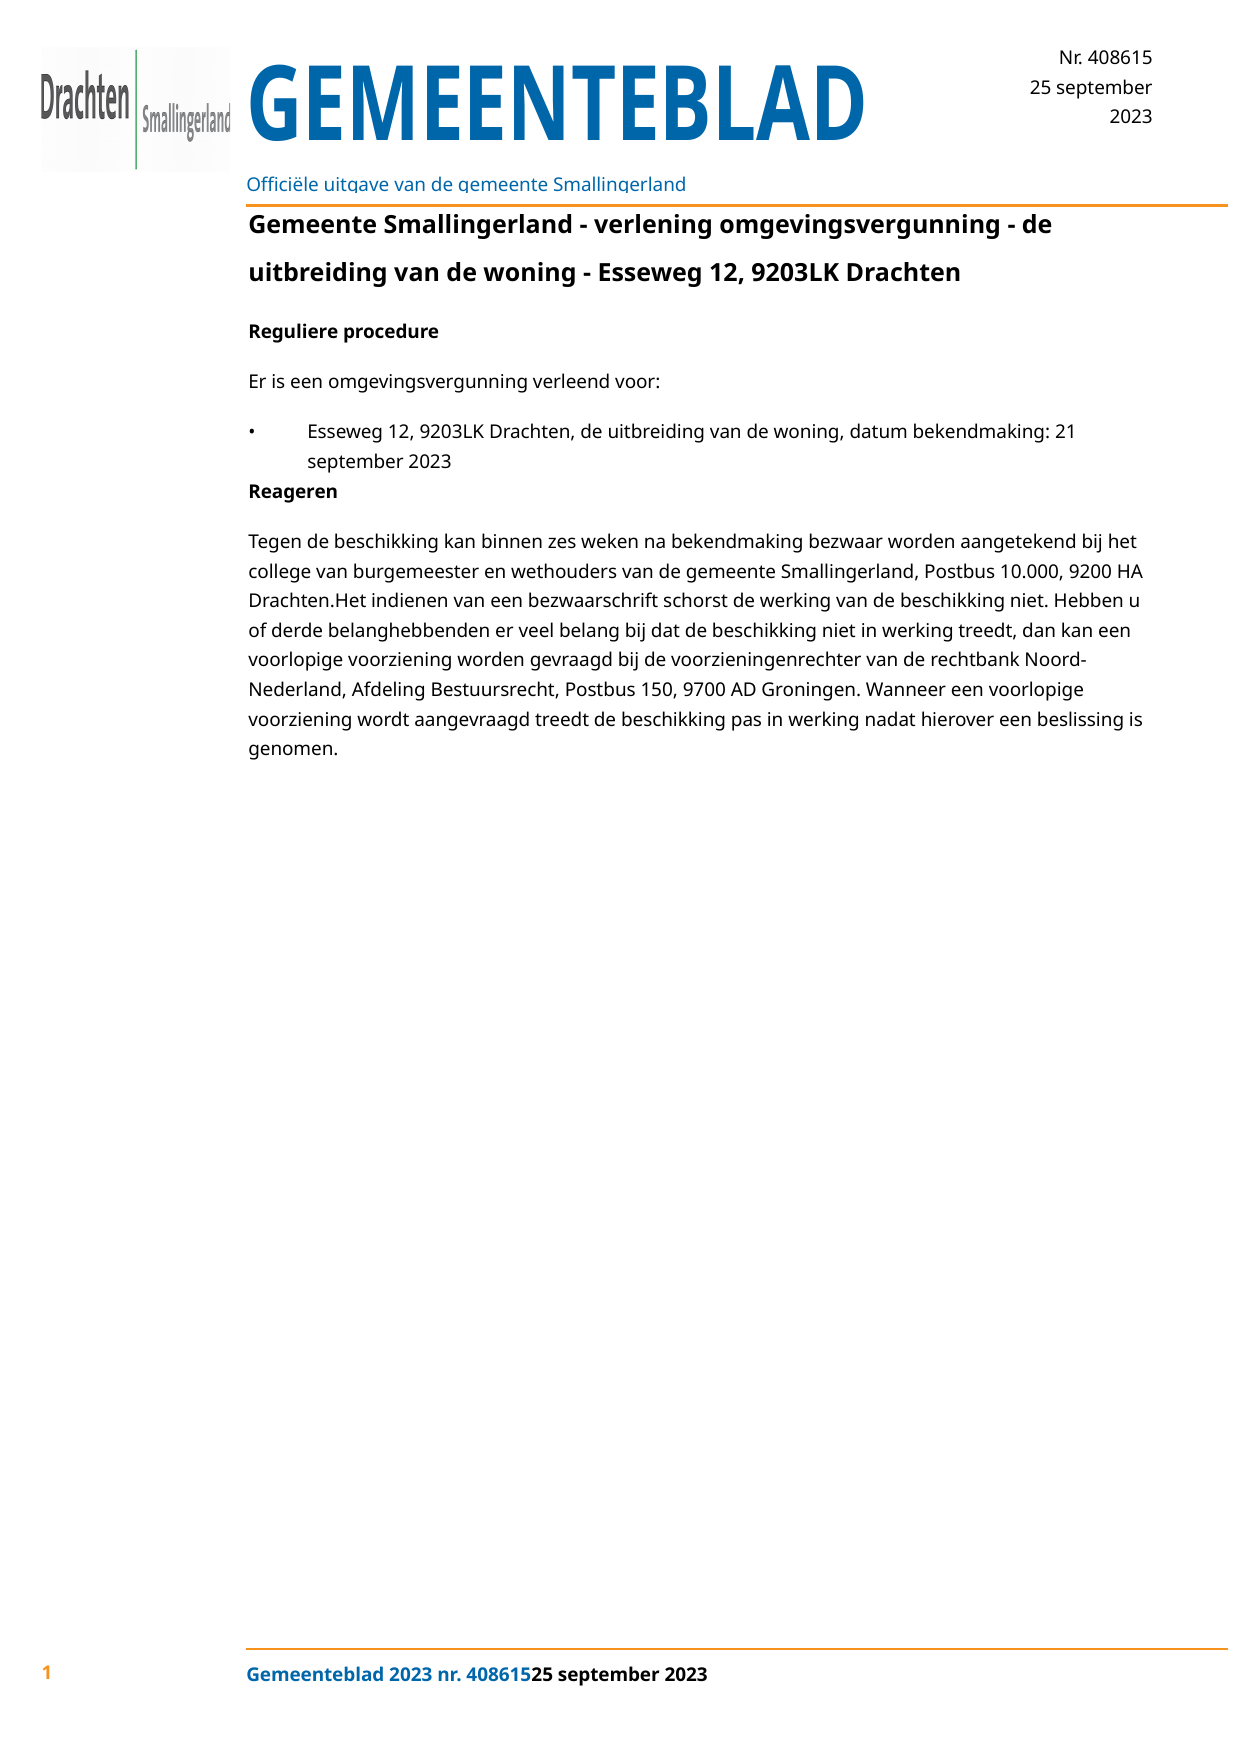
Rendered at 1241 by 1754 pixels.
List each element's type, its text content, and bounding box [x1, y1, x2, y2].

text Tegen de beschikking kan binnen zes weken na bekendmaking bezwaar worden aangetekend bij het college van burgemeester en wethouders van de gemeente Smallingerland, Postbus 10.000, 9200 HA Drachten.Het indienen van een bezwaarschrift schorst de werking van de beschikking niet. Hebben u of derde belanghebbenden er veel belang bij dat de beschikking niet in werking treedt, dan kan een voorlopige voorziening worden gevraagd bij de voorzieningenrechter van de rechtbank Noord-Nederland, Afdeling Bestuursrecht, Postbus 150, 9700 AD Groningen. Wanneer een voorlopige voorziening wordt aangevraagd treedt de beschikking pas in werking nadat hierover een beslissing is genomen. [248, 528, 1152, 761]
text Reageren [248, 478, 1152, 504]
list Esseweg 12, 9203LK Drachten, de uitbreiding van de woning, datum bekendmaking: 21 september 2023 [248, 419, 1152, 474]
picture [41, 47, 231, 172]
text Reguliere procedure [248, 318, 1152, 344]
text Er is een omgevingsvergunning verleend voor: [248, 368, 1152, 394]
text Gemeente Smallingerland - verlening omgevingsvergunning - de uitbreiding van de woning - Esseweg 12, 9203LK Drachten [248, 207, 1152, 288]
